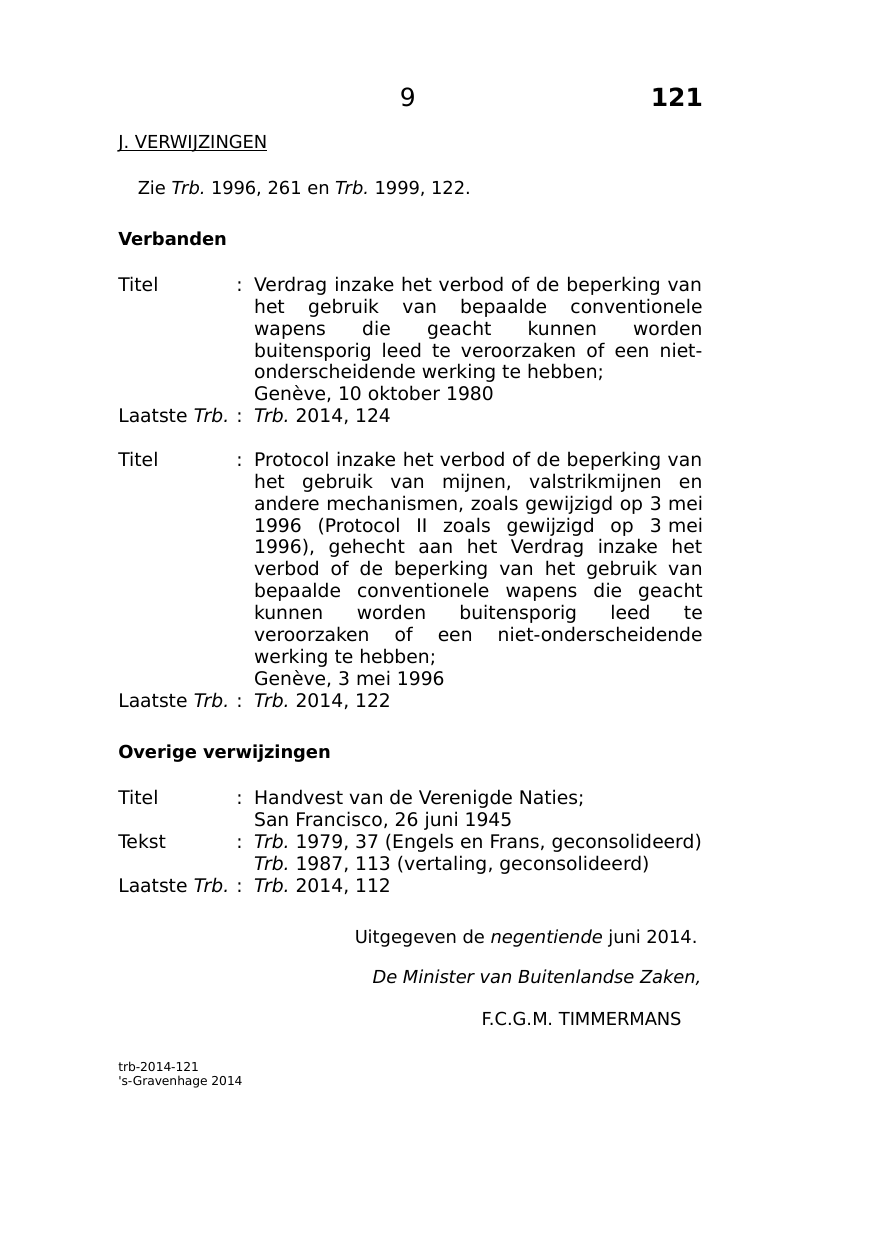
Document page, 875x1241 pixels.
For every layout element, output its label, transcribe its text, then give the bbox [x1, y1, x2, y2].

subtitle J. VERWIJZINGEN [118, 132, 703, 153]
table_cell Titel [118, 449, 236, 690]
table_cell : [236, 875, 254, 897]
table_cell : [236, 690, 254, 712]
table_header Handvest van de Verenigde Naties; San Francisco, 26 juni 1945 [254, 787, 703, 831]
table_cell : [236, 449, 254, 690]
table_cell Tekst [118, 831, 236, 875]
table_cell [236, 427, 254, 449]
table_cell Laatste Trb. [118, 690, 236, 712]
table_header : [236, 274, 254, 405]
table_cell [254, 427, 703, 449]
subtitle Overige verwijzingen [118, 742, 703, 762]
table_header Titel [118, 787, 236, 831]
table_cell Laatste Trb. [118, 875, 236, 897]
table_cell : [236, 405, 254, 427]
text trb-2014-121 [118, 1060, 352, 1074]
table_cell [118, 427, 236, 449]
table_header Titel [118, 274, 236, 405]
table_header : [236, 787, 254, 831]
text Uitgegeven de negentiende juni 2014. [118, 927, 703, 947]
subtitle Verbanden [118, 228, 703, 249]
table_cell Protocol inzake het verbod of de beperking van het gebruik van mijnen, valstrikmijnen en andere mechanismen, zoals gewijzigd op 3 mei 1996 (Protocol II zoals gewijzigd op 3 mei 1996), gehecht aan het Verdrag inzake het verbod of de beperking van het gebruik van bepaalde conventionele wapens die geacht kunnen worden buitensporig leed te veroorzaken of een niet-onderscheidende werking te hebben; Genève, 3 mei 1996 [254, 449, 703, 690]
text 's-Gravenhage 2014 [118, 1074, 352, 1088]
table_cell : [236, 831, 254, 875]
table_cell Trb. 2014, 124 [254, 405, 703, 427]
table_cell Trb. 2014, 122 [254, 690, 703, 712]
text Zie Trb. 1996, 261 en Trb. 1999, 122. [118, 178, 703, 198]
table_cell Trb. 1979, 37 (Engels en Frans, geconsolideerd) Trb. 1987, 113 (vertaling, geconsolideerd) [254, 831, 703, 875]
table_cell Laatste Trb. [118, 405, 236, 427]
table_cell Trb. 2014, 112 [254, 875, 703, 897]
table_header Verdrag inzake het verbod of de beperking van het gebruik van bepaalde conventionele wapens die geacht kunnen worden buitensporig leed te veroorzaken of een niet-onderscheidende werking te hebben; Genève, 10 oktober 1980 [254, 274, 703, 405]
text De Minister van Buitenlandse Zaken, F.C.G.M. TIMMERMANS [118, 967, 703, 1029]
